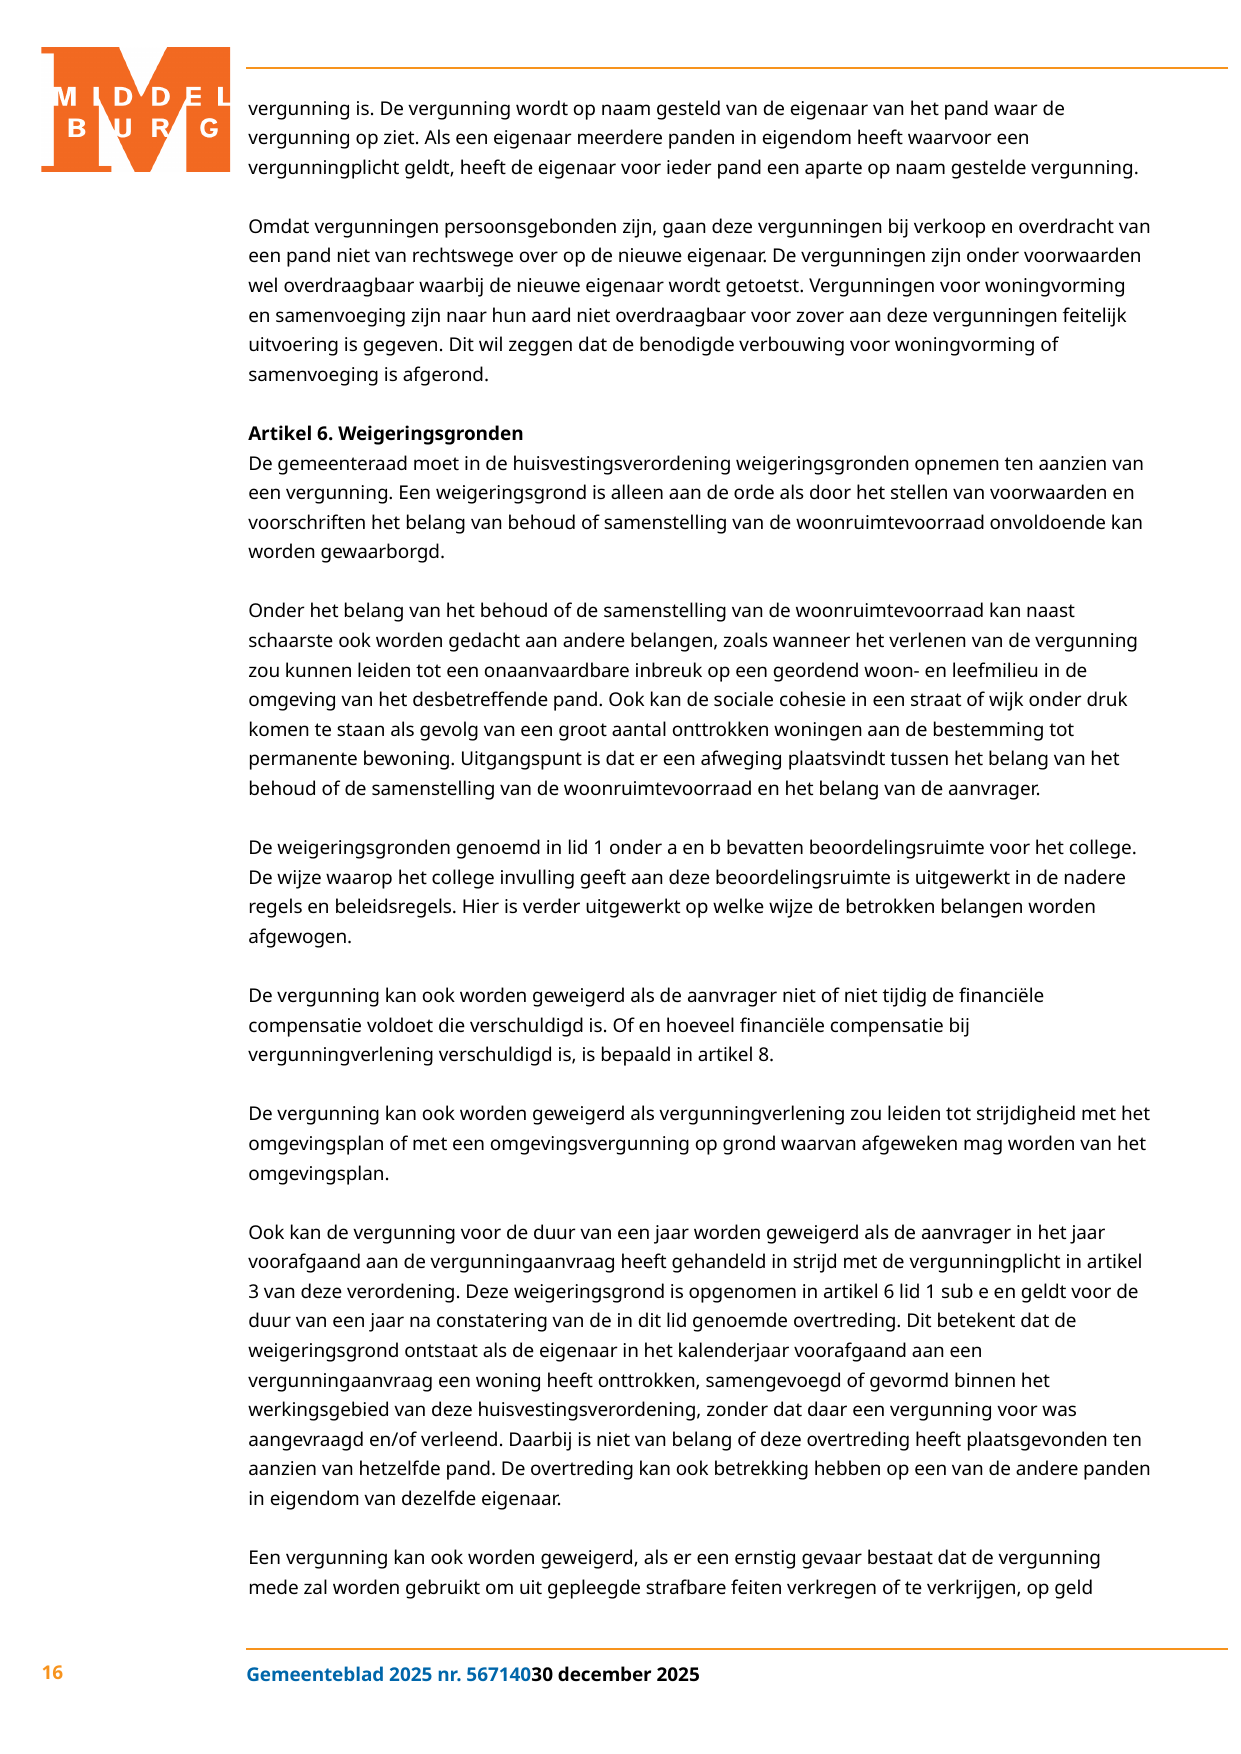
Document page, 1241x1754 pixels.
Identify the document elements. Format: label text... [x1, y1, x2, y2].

picture [41, 47, 231, 172]
text vergunning is. De vergunning wordt op naam gesteld van de eigenaar van het pand waar de vergunning op ziet. Als een eigenaar meerdere panden in eigendom heeft waarvoor een vergunningplicht geldt, heeft de eigenaar voor ieder pand een aparte op naam gestelde vergunning. [248, 95, 1152, 180]
text Artikel 6. Weigeringsgronden [248, 420, 1152, 446]
text Een vergunning kan ook worden geweigerd, als er een ernstig gevaar bestaat dat de vergunning mede zal worden gebruikt om uit gepleegde strafbare feiten verkregen of te verkrijgen, op geld [248, 1544, 1152, 1600]
text Onder het belang van het behoud of de samenstelling van de woonruimtevoorraad kan naast schaarste ook worden gedacht aan andere belangen, zoals wanneer het verlenen van de vergunning zou kunnen leiden tot een onaanvaardbare inbreuk op een geordend woon- en leefmilieu in de omgeving van het desbetreffende pand. Ook kan de sociale cohesie in een straat of wijk onder druk komen te staan als gevolg van een groot aantal onttrokken woningen aan de bestemming tot permanente bewoning. Uitgangspunt is dat er een afweging plaatsvindt tussen het belang van het behoud of de samenstelling van de woonruimtevoorraad en het belang van de aanvrager. [248, 598, 1152, 801]
text De weigeringsgronden genoemd in lid 1 onder a en b bevatten beoordelingsruimte voor het college. De wijze waarop het college invulling geeft aan deze beoordelingsruimte is uitgewerkt in de nadere regels en beleidsregels. Hier is verder uitgewerkt op welke wijze de betrokken belangen worden afgewogen. [248, 834, 1152, 949]
text De gemeenteraad moet in de huisvestingsverordening weigeringsgronden opnemen ten aanzien van een vergunning. Een weigeringsgrond is alleen aan de orde als door het stellen van voorwaarden en voorschriften het belang van behoud of samenstelling van de woonruimtevoorraad onvoldoende kan worden gewaarborgd. [248, 450, 1152, 564]
text De vergunning kan ook worden geweigerd als de aanvrager niet of niet tijdig de financiële compensatie voldoet die verschuldigd is. Of en hoeveel financiële compensatie bij vergunningverlening verschuldigd is, is bepaald in artikel 8. [248, 982, 1152, 1067]
text De vergunning kan ook worden geweigerd als vergunningverlening zou leiden tot strijdigheid met het omgevingsplan of met een omgevingsvergunning op grond waarvan afgeweken mag worden van het omgevingsplan. [248, 1101, 1152, 1186]
text Ook kan de vergunning voor de duur van een jaar worden geweigerd als de aanvrager in het jaar voorafgaand aan de vergunningaanvraag heeft gehandeld in strijd met de vergunningplicht in artikel 3 van deze verordening. Deze weigeringsgrond is opgenomen in artikel 6 lid 1 sub e en geldt voor de duur van een jaar na constatering van de in dit lid genoemde overtreding. Dit betekent dat de weigeringsgrond ontstaat als de eigenaar in het kalenderjaar voorafgaand aan een vergunningaanvraag een woning heeft onttrokken, samengevoegd of gevormd binnen het werkingsgebied van deze huisvestingsverordening, zonder dat daar een vergunning voor was aangevraagd en/of verleend. Daarbij is niet van belang of deze overtreding heeft plaatsgevonden ten aanzien van hetzelfde pand. De overtreding kan ook betrekking hebben op een van de andere panden in eigendom van dezelfde eigenaar. [248, 1219, 1152, 1511]
text Omdat vergunningen persoonsgebonden zijn, gaan deze vergunningen bij verkoop en overdracht van een pand niet van rechtswege over op de nieuwe eigenaar. De vergunningen zijn onder voorwaarden wel overdraagbaar waarbij de nieuwe eigenaar wordt getoetst. Vergunningen voor woningvorming en samenvoeging zijn naar hun aard niet overdraagbaar voor zover aan deze vergunningen feitelijk uitvoering is gegeven. Dit wil zeggen dat de benodigde verbouwing voor woningvorming of samenvoeging is afgerond. [248, 213, 1152, 387]
